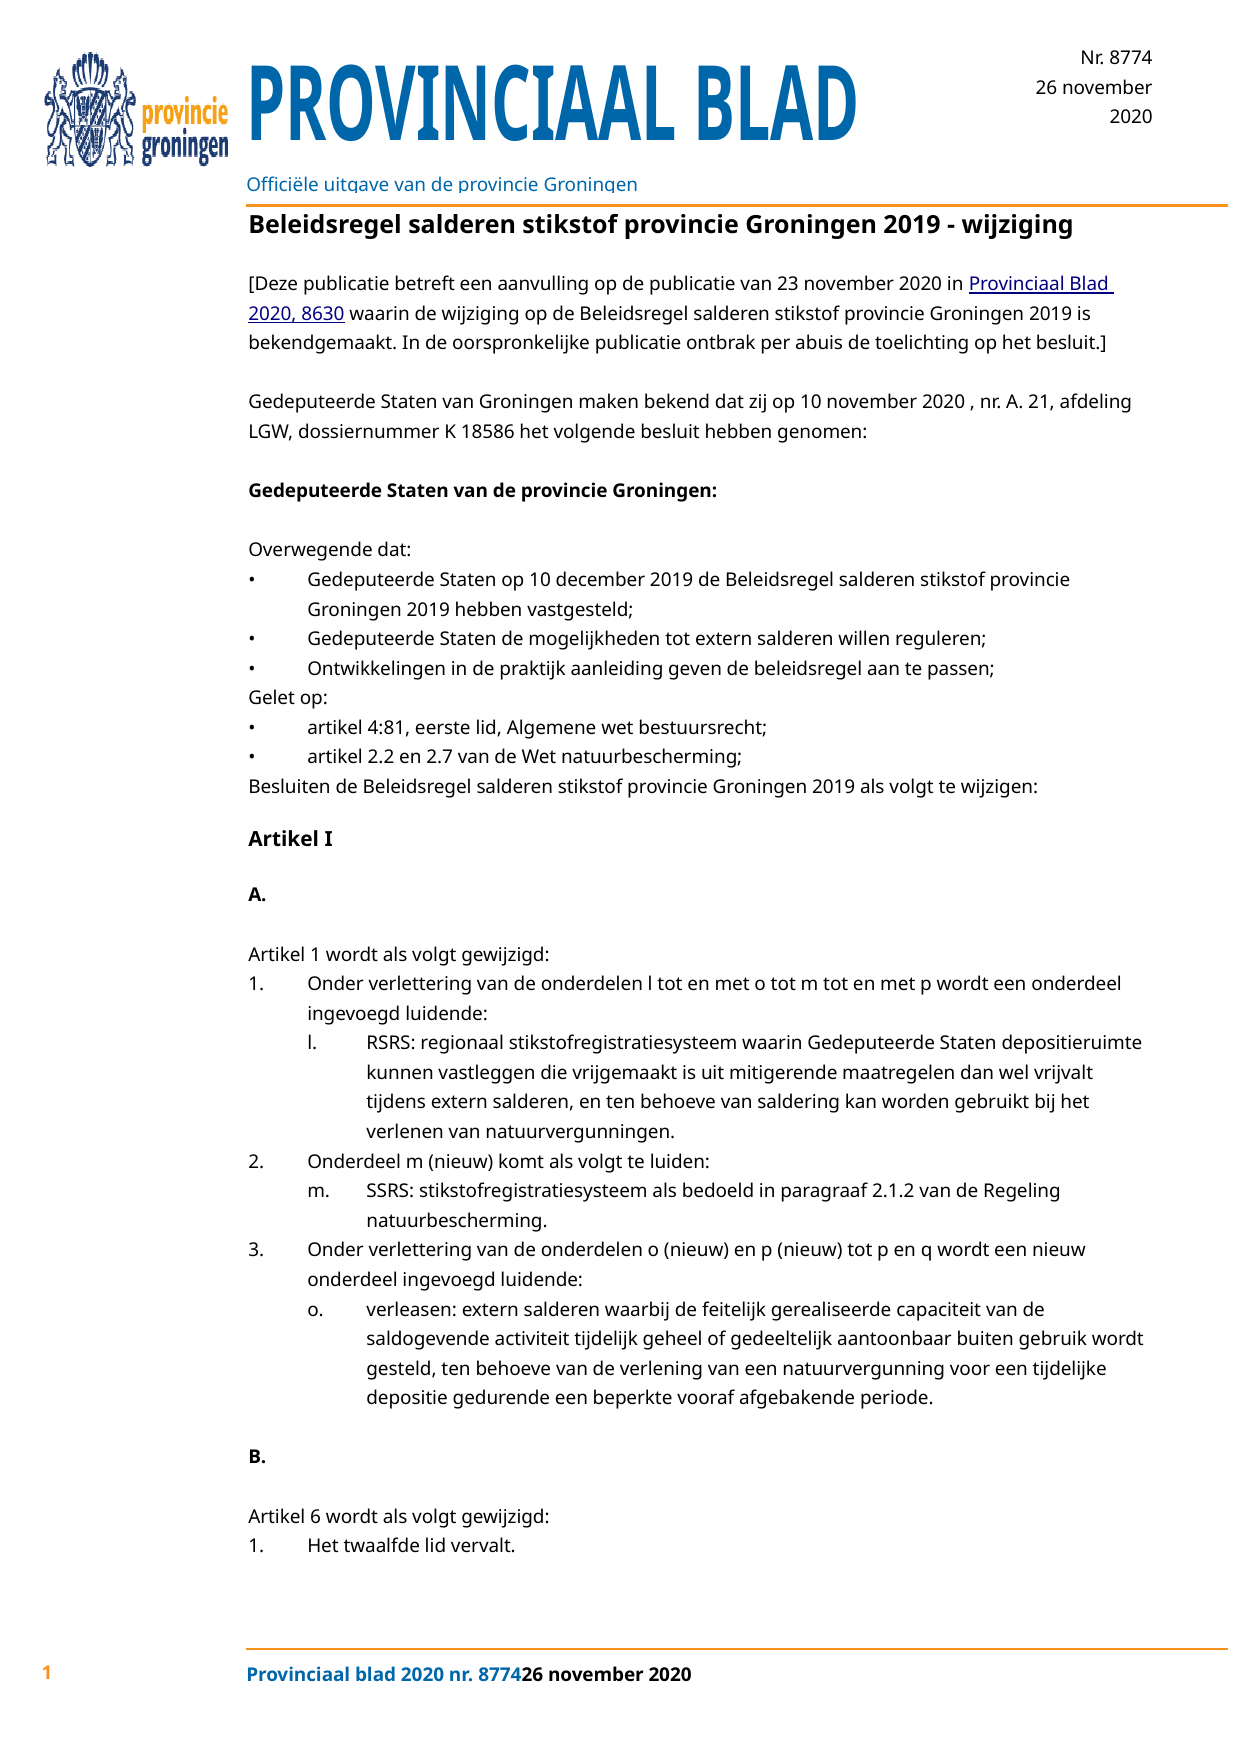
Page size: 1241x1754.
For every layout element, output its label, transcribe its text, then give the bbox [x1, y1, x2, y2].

text A. [248, 882, 1152, 907]
list Ontwikkelingen in de praktijk aanleiding geven de beleidsregel aan te passen; [248, 655, 1152, 681]
text Beleidsregel salderen stikstof provincie Groningen 2019 - wijziging [248, 207, 1152, 241]
list Gedeputeerde Staten de mogelijkheden tot extern salderen willen reguleren; [248, 625, 1152, 651]
text Artikel I [248, 824, 1152, 852]
text Artikel 1 wordt als volgt gewijzigd: [248, 941, 1152, 967]
text Artikel 6 wordt als volgt gewijzigd: [248, 1503, 1152, 1529]
text B. [248, 1444, 1152, 1469]
list Onder verlettering van de onderdelen l tot en met o tot m tot en met p wordt een onderdeel ingevoegd luidende: [248, 970, 1152, 1026]
text Gedeputeerde Staten van Groningen maken bekend dat zij op 10 november 2020 , nr. A. 21, afdeling LGW, dossiernummer K 18586 het volgende besluit hebben genomen: [248, 389, 1152, 444]
text [Deze publicatie betreft een aanvulling op de publicatie van 23 november 2020 in Provinciaal Blad 2020, 8630 waarin de wijziging op de Beleidsregel salderen stikstof provincie Groningen 2019 is bekendgemaakt. In de oorspronkelijke publicatie ontbrak per abuis de toelichting op het besluit.] [248, 270, 1152, 355]
text Overwegende dat: [248, 537, 1152, 562]
picture [41, 47, 231, 172]
text Gedeputeerde Staten van de provincie Groningen: [248, 477, 1152, 503]
list verleasen: extern salderen waarbij de feitelijk gerealiseerde capaciteit van de saldogevende activiteit tijdelijk geheel of gedeeltelijk aantoonbaar buiten gebruik wordt gesteld, ten behoeve van de verlening van een natuurvergunning voor een tijdelijke depositie gedurende een beperkte vooraf afgebakende periode. [307, 1296, 1152, 1410]
list Gedeputeerde Staten op 10 december 2019 de Beleidsregel salderen stikstof provincie Groningen 2019 hebben vastgesteld; [248, 566, 1152, 621]
list Onder verlettering van de onderdelen o (nieuw) en p (nieuw) tot p en q wordt een nieuw onderdeel ingevoegd luidende: [248, 1237, 1152, 1292]
list SSRS: stikstofregistratiesysteem als bedoeld in paragraaf 2.1.2 van de Regeling natuurbescherming. [307, 1177, 1152, 1233]
text Besluiten de Beleidsregel salderen stikstof provincie Groningen 2019 als volgt te wijzigen: [248, 773, 1152, 799]
list Het twaalfde lid vervalt. [248, 1532, 1152, 1558]
text Gelet op: [248, 684, 1152, 710]
list artikel 4:81, eerste lid, Algemene wet bestuursrecht; [248, 714, 1152, 740]
list artikel 2.2 en 2.7 van de Wet natuurbescherming; [248, 744, 1152, 769]
list RSRS: regionaal stikstofregistratiesysteem waarin Gedeputeerde Staten depositieruimte kunnen vastleggen die vrijgemaakt is uit mitigerende maatregelen dan wel vrijvalt tijdens extern salderen, en ten behoeve van saldering kan worden gebruikt bij het verlenen van natuurvergunningen. [307, 1029, 1152, 1144]
list Onderdeel m (nieuw) komt als volgt te luiden: [248, 1148, 1152, 1174]
